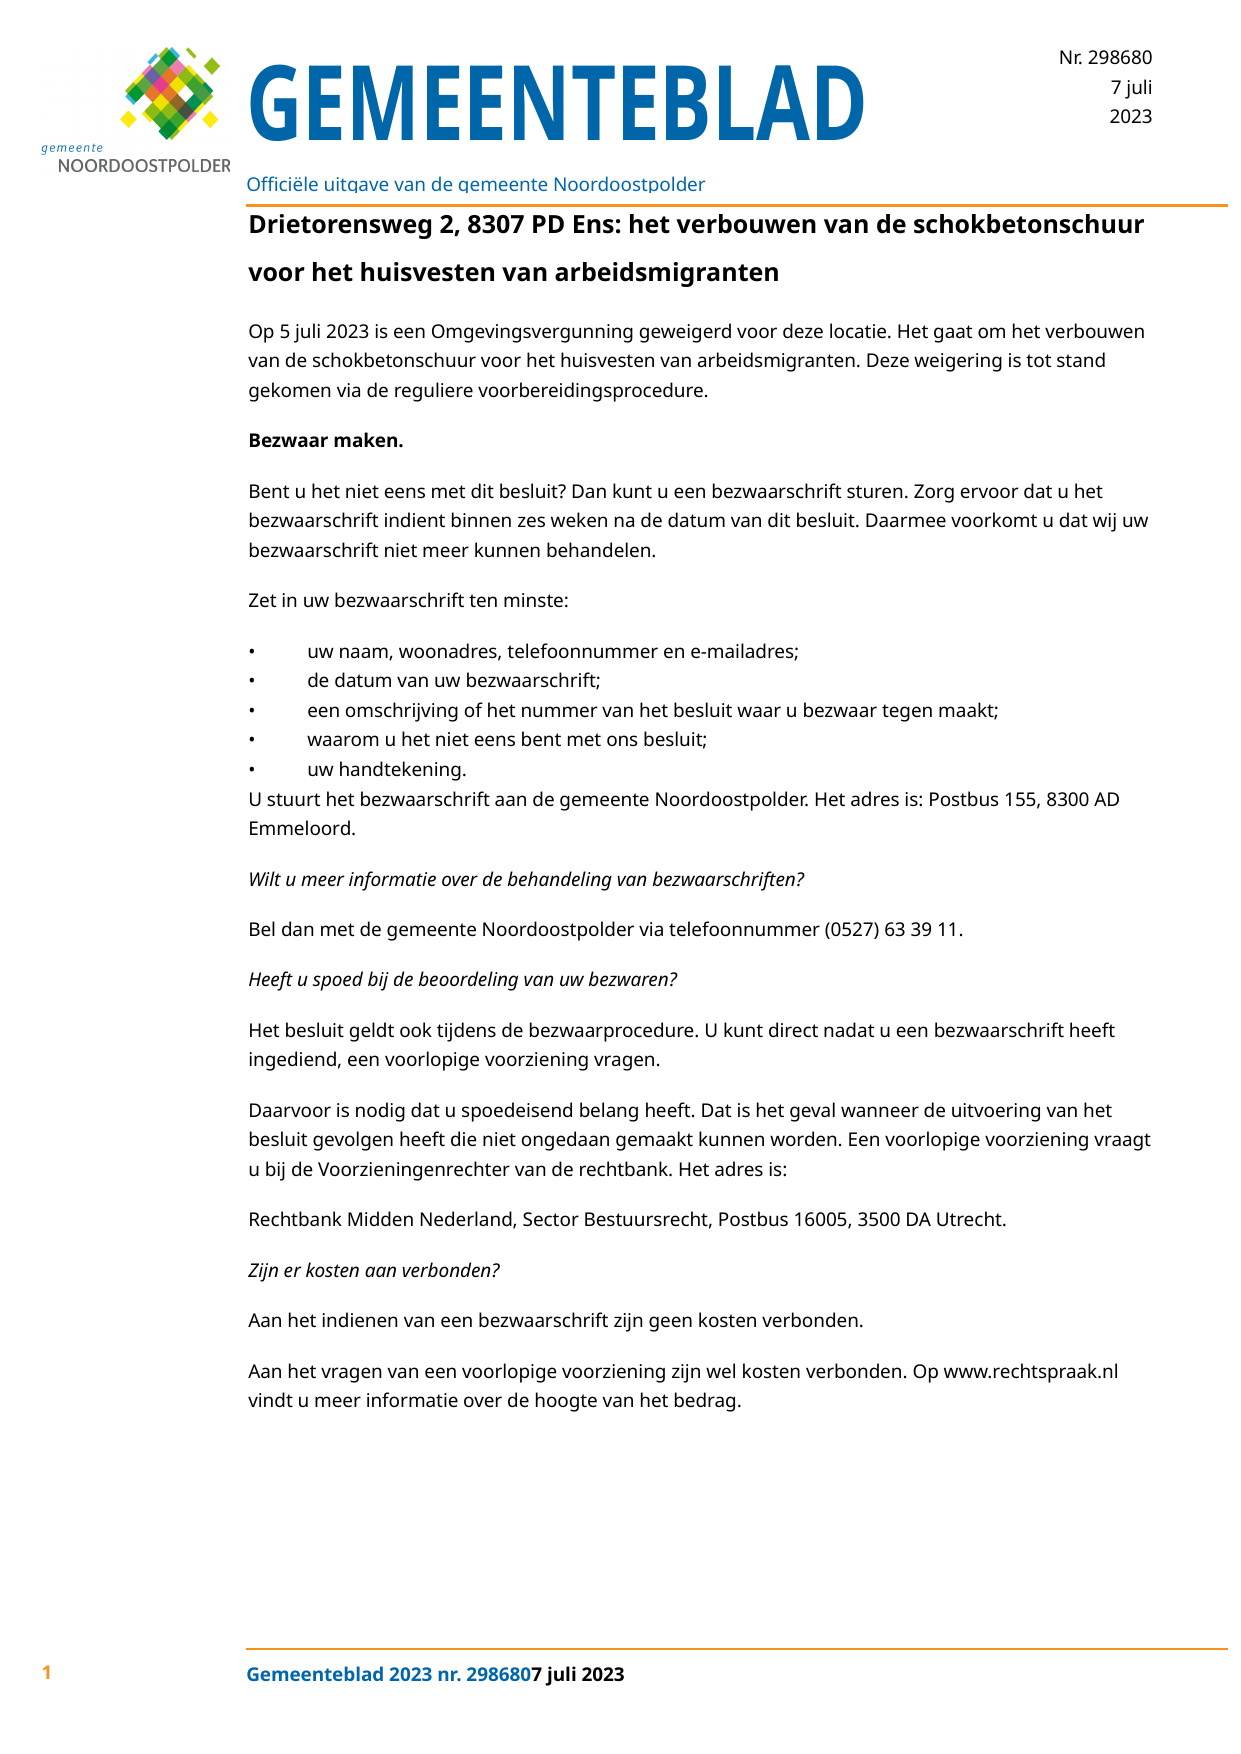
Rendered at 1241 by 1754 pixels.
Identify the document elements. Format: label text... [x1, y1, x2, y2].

text Heeft u spoed bij de beoordeling van uw bezwaren? [248, 967, 1152, 992]
text Rechtbank Midden Nederland, Sector Bestuursrecht, Postbus 16005, 3500 DA Utrecht. [248, 1207, 1152, 1232]
text Bel dan met de gemeente Noordoostpolder via telefoonnummer (0527) 63 39 11. [248, 916, 1152, 942]
text Bent u het niet eens met dit besluit? Dan kunt u een bezwaarschrift sturen. Zorg ervoor dat u het bezwaarschrift indient binnen zes weken na de datum van dit besluit. Daarmee voorkomt u dat wij uw bezwaarschrift niet meer kunnen behandelen. [248, 478, 1152, 563]
text Wilt u meer informatie over de behandeling van bezwaarschriften? [248, 866, 1152, 892]
picture [41, 47, 231, 172]
text Drietorensweg 2, 8307 PD Ens: het verbouwen van de schokbetonschuur voor het huisvesten van arbeidsmigranten [248, 207, 1152, 288]
list waarom u het niet eens bent met ons besluit; [248, 727, 1152, 752]
text Aan het indienen van een bezwaarschrift zijn geen kosten verbonden. [248, 1307, 1152, 1333]
text Het besluit geldt ook tijdens de bezwaarprocedure. U kunt direct nadat u een bezwaarschrift heeft ingediend, een voorlopige voorziening vragen. [248, 1017, 1152, 1072]
text Bezwaar maken. [248, 427, 1152, 453]
text Aan het vragen van een voorlopige voorziening zijn wel kosten verbonden. Op www.rechtspraak.nl vindt u meer informatie over de hoogte van het bedrag. [248, 1358, 1152, 1413]
text Daarvoor is nodig dat u spoedeisend belang heeft. Dat is het geval wanneer de uitvoering van het besluit gevolgen heeft die niet ongedaan gemaakt kunnen worden. Een voorlopige voorziening vraagt u bij de Voorzieningenrechter van de rechtbank. Het adres is: [248, 1097, 1152, 1182]
text Zijn er kosten aan verbonden? [248, 1257, 1152, 1283]
list uw handtekening. [248, 756, 1152, 782]
text Zet in uw bezwaarschrift ten minste: [248, 587, 1152, 613]
list de datum van uw bezwaarschrift; [248, 667, 1152, 693]
list een omschrijving of het nummer van het besluit waar u bezwaar tegen maakt; [248, 697, 1152, 723]
text U stuurt het bezwaarschrift aan de gemeente Noordoostpolder. Het adres is: Postbus 155, 8300 AD Emmeloord. [248, 786, 1152, 841]
list uw naam, woonadres, telefoonnummer en e-mailadres; [248, 638, 1152, 664]
text Op 5 juli 2023 is een Omgevingsvergunning geweigerd voor deze locatie. Het gaat om het verbouwen van de schokbetonschuur voor het huisvesten van arbeidsmigranten. Deze weigering is tot stand gekomen via de reguliere voorbereidingsprocedure. [248, 318, 1152, 403]
